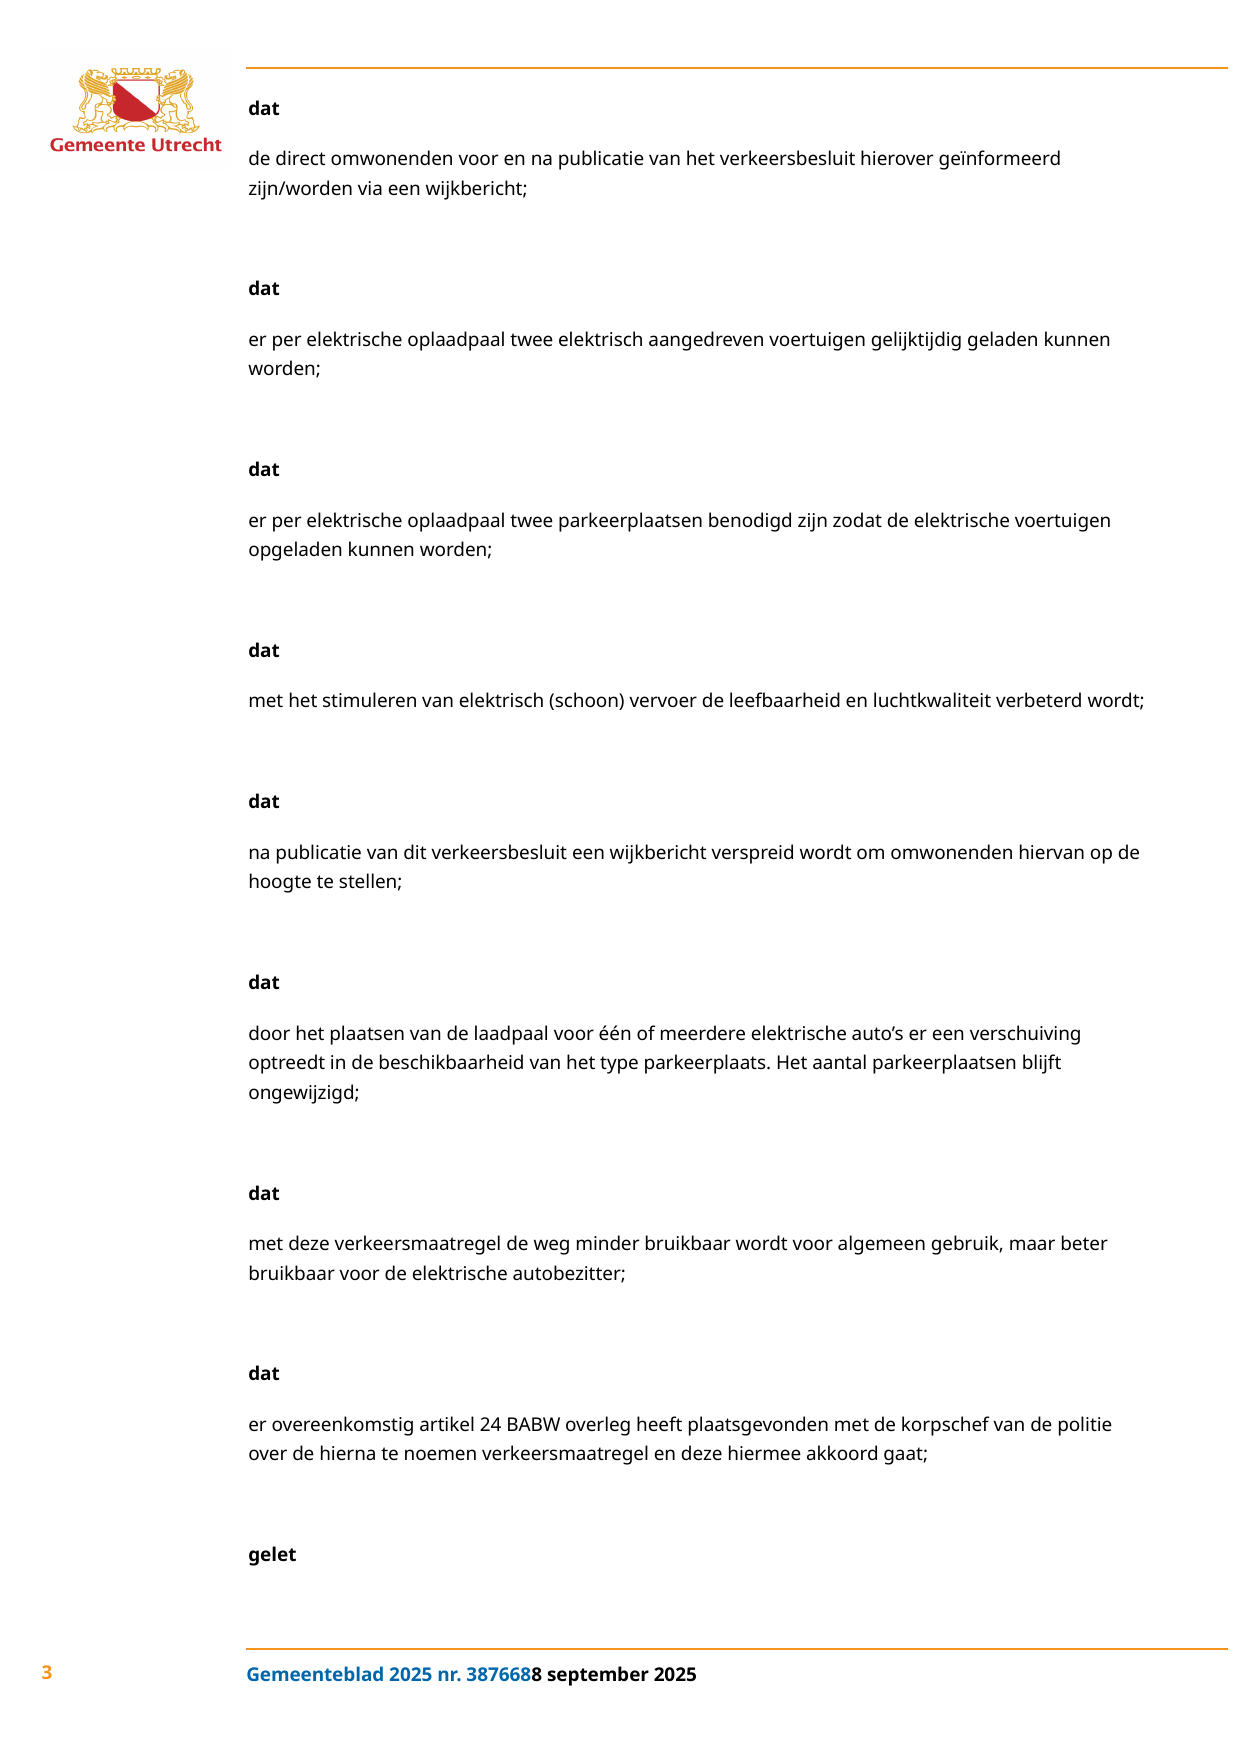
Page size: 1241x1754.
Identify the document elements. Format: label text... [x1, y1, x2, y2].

text gelet [248, 1541, 1152, 1567]
text de direct omwonenden voor en na publicatie van het verkeersbesluit hierover geïnformeerd zijn/worden via een wijkbericht; [248, 145, 1152, 201]
text dat [248, 969, 1152, 995]
text dat [248, 95, 1152, 121]
text door het plaatsen van de laadpaal voor één of meerdere elektrische auto’s er een verschuiving optreedt in de beschikbaarheid van het type parkeerplaats. Het aantal parkeerplaatsen blijft ongewijzigd; [248, 1020, 1152, 1105]
text dat [248, 276, 1152, 301]
text met deze verkeersmaatregel de weg minder bruikbaar wordt voor algemeen gebruik, maar beter bruikbaar voor de elektrische autobezitter; [248, 1230, 1152, 1286]
text dat [248, 1180, 1152, 1206]
text dat [248, 637, 1152, 663]
text dat [248, 456, 1152, 482]
picture [41, 47, 231, 172]
text er overeenkomstig artikel 24 BABW overleg heeft plaatsgevonden met de korpschef van de politie over de hierna te noemen verkeersmaatregel en deze hiermee akkoord gaat; [248, 1411, 1152, 1466]
text er per elektrische oplaadpaal twee elektrisch aangedreven voertuigen gelijktijdig geladen kunnen worden; [248, 326, 1152, 381]
text er per elektrische oplaadpaal twee parkeerplaatsen benodigd zijn zodat de elektrische voertuigen opgeladen kunnen worden; [248, 507, 1152, 562]
text dat [248, 1361, 1152, 1386]
text met het stimuleren van elektrisch (schoon) vervoer de leefbaarheid en luchtkwaliteit verbeterd wordt; [248, 688, 1152, 713]
text na publicatie van dit verkeersbesluit een wijkbericht verspreid wordt om omwonenden hiervan op de hoogte te stellen; [248, 839, 1152, 894]
text dat [248, 788, 1152, 814]
